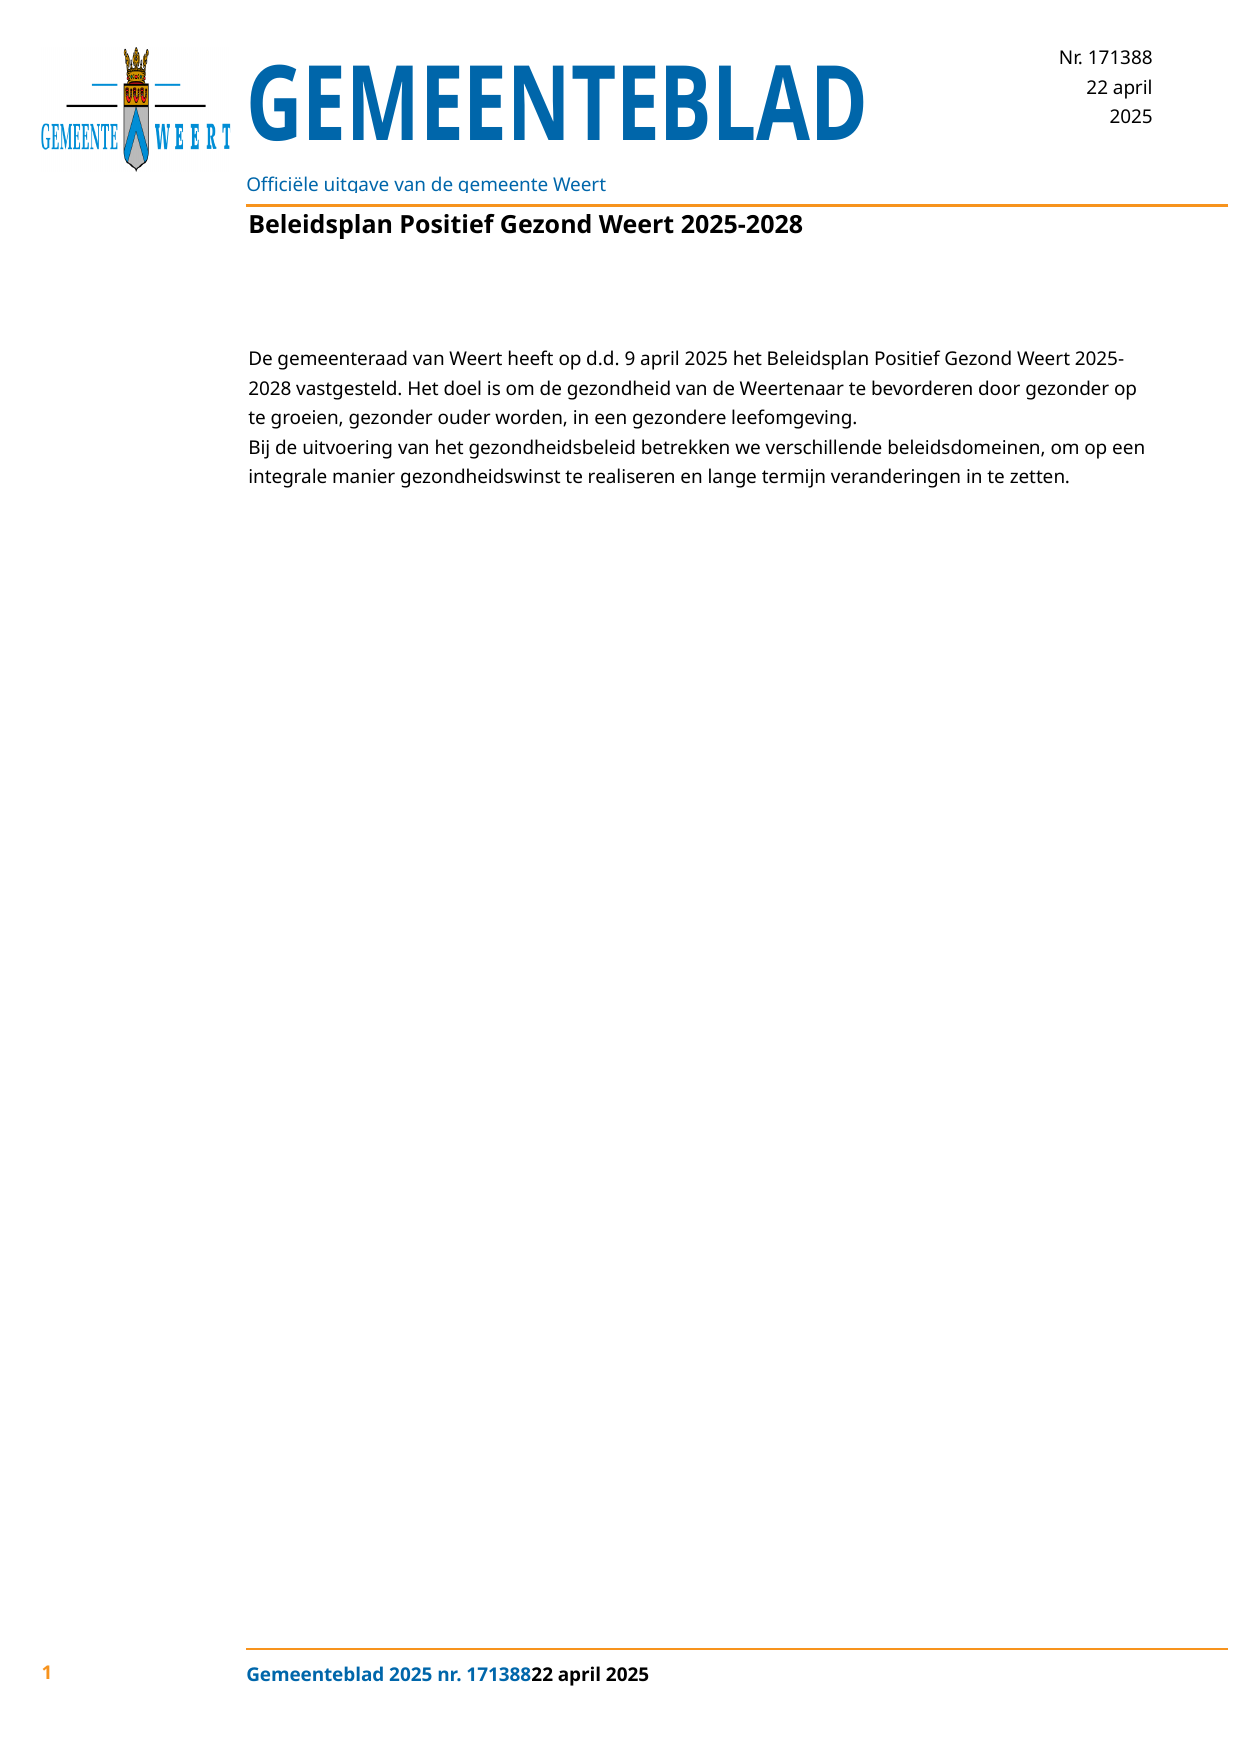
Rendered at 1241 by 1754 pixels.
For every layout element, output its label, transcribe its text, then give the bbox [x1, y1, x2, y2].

text De gemeenteraad van Weert heeft op d.d. 9 april 2025 het Beleidsplan Positief Gezond Weert 2025-2028 vastgesteld. Het doel is om de gezondheid van de Weertenaar te bevorderen door gezonder op te groeien, gezonder ouder worden, in een gezondere leefomgeving. [248, 345, 1152, 430]
picture [41, 47, 231, 172]
text Beleidsplan Positief Gezond Weert 2025-2028 [248, 207, 1152, 241]
text Bij de uitvoering van het gezondheidsbeleid betrekken we verschillende beleidsdomeinen, om op een integrale manier gezondheidswinst te realiseren en lange termijn veranderingen in te zetten. [248, 434, 1152, 489]
